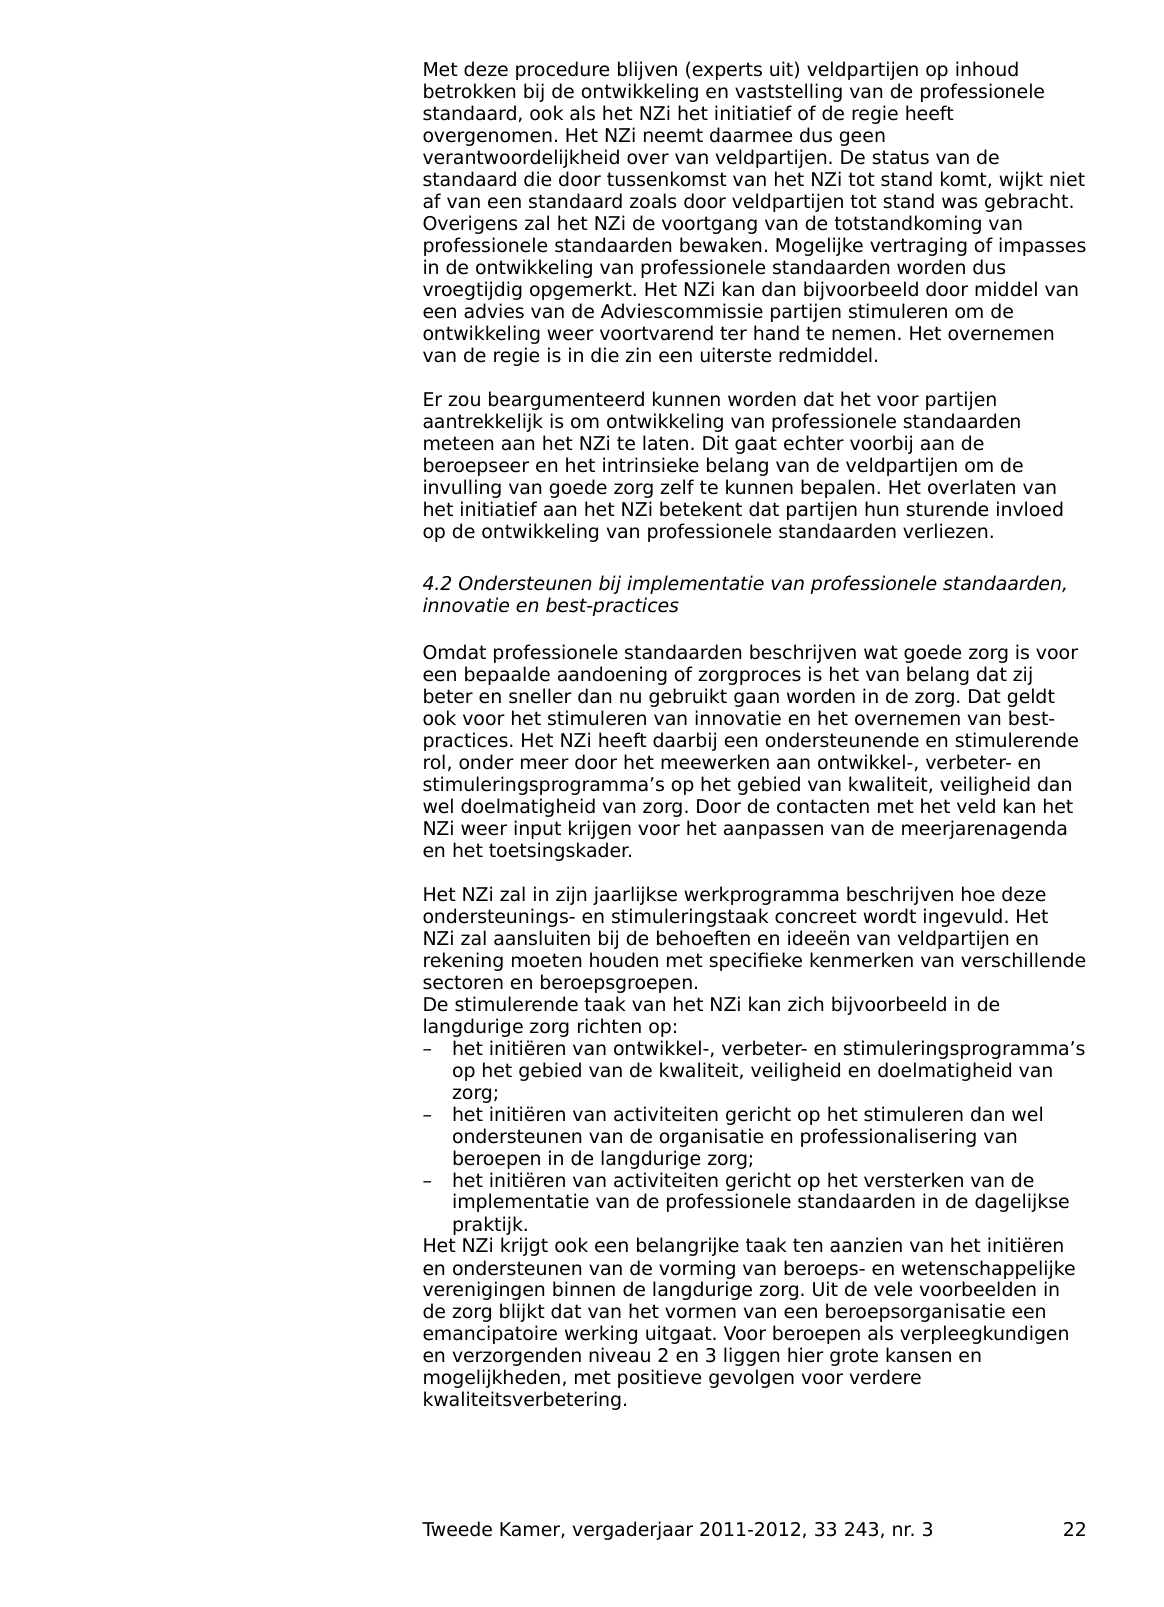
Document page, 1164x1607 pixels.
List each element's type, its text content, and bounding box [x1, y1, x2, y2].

text – het initiëren van ontwikkel-, verbeter- en stimuleringsprogramma’s op het gebied van de kwaliteit, veiligheid en doelmatigheid van zorg; [422, 1038, 1087, 1103]
text Het NZi krijgt ook een belangrijke taak ten aanzien van het initiëren en ondersteunen van de vorming van beroeps- en wetenschappelijke verenigingen binnen de langdurige zorg. Uit de vele voorbeelden in de zorg blijkt dat van het vormen van een beroepsorganisatie een emancipatoire werking uitgaat. Voor beroepen als verpleegkundigen en verzorgenden niveau 2 en 3 liggen hier grote kansen en mogelijkheden, met positieve gevolgen voor verdere kwaliteitsverbetering. [422, 1235, 1087, 1411]
text – het initiëren van activiteiten gericht op het versterken van de implementatie van de professionele standaarden in de dagelijkse praktijk. [422, 1169, 1087, 1235]
subtitle 4.2 Ondersteunen bij implementatie van professionele standaarden, innovatie en best-practices [422, 573, 1087, 617]
text Overigens zal het NZi de voortgang van de totstandkoming van professionele standaarden bewaken. Mogelijke vertraging of impasses in de ontwikkeling van professionele standaarden worden dus vroegtijdig opgemerkt. Het NZi kan dan bijvoorbeeld door middel van een advies van de Adviescommissie partijen stimuleren om de ontwikkeling weer voortvarend ter hand te nemen. Het overnemen van de regie is in die zin een uiterste redmiddel. [422, 213, 1087, 367]
text Omdat professionele standaarden beschrijven wat goede zorg is voor een bepaalde aandoening of zorgproces is het van belang dat zij beter en sneller dan nu gebruikt gaan worden in de zorg. Dat geldt ook voor het stimuleren van innovatie en het overnemen van best-practices. Het NZi heeft daarbij een ondersteunende en stimulerende rol, onder meer door het meewerken aan ontwikkel-, verbeter- en stimuleringsprogramma’s op het gebied van kwaliteit, veiligheid dan wel doelmatigheid van zorg. Door de contacten met het veld kan het NZi weer input krijgen voor het aanpassen van de meerjarenagenda en het toetsingskader. [422, 642, 1087, 862]
text De stimulerende taak van het NZi kan zich bijvoorbeeld in de langdurige zorg richten op: [422, 994, 1087, 1038]
text Met deze procedure blijven (experts uit) veldpartijen op inhoud betrokken bij de ontwikkeling en vaststelling van de professionele standaard, ook als het NZi het initiatief of de regie heeft overgenomen. Het NZi neemt daarmee dus geen verantwoordelijkheid over van veldpartijen. De status van de standaard die door tussenkomst van het NZi tot stand komt, wijkt niet af van een standaard zoals door veldpartijen tot stand was gebracht. [422, 59, 1087, 213]
text – het initiëren van activiteiten gericht op het stimuleren dan wel ondersteunen van de organisatie en professionalisering van beroepen in de langdurige zorg; [422, 1103, 1087, 1169]
text Het NZi zal in zijn jaarlijkse werkprogramma beschrijven hoe deze ondersteunings- en stimuleringstaak concreet wordt ingevuld. Het NZi zal aansluiten bij de behoeften en ideeën van veldpartijen en rekening moeten houden met specifieke kenmerken van verschillende sectoren en beroepsgroepen. [422, 884, 1087, 994]
text Er zou beargumenteerd kunnen worden dat het voor partijen aantrekkelijk is om ontwikkeling van professionele standaarden meteen aan het NZi te laten. Dit gaat echter voorbij aan de beroepseer en het intrinsieke belang van de veldpartijen om de invulling van goede zorg zelf te kunnen bepalen. Het overlaten van het initiatief aan het NZi betekent dat partijen hun sturende invloed op de ontwikkeling van professionele standaarden verliezen. [422, 389, 1087, 543]
